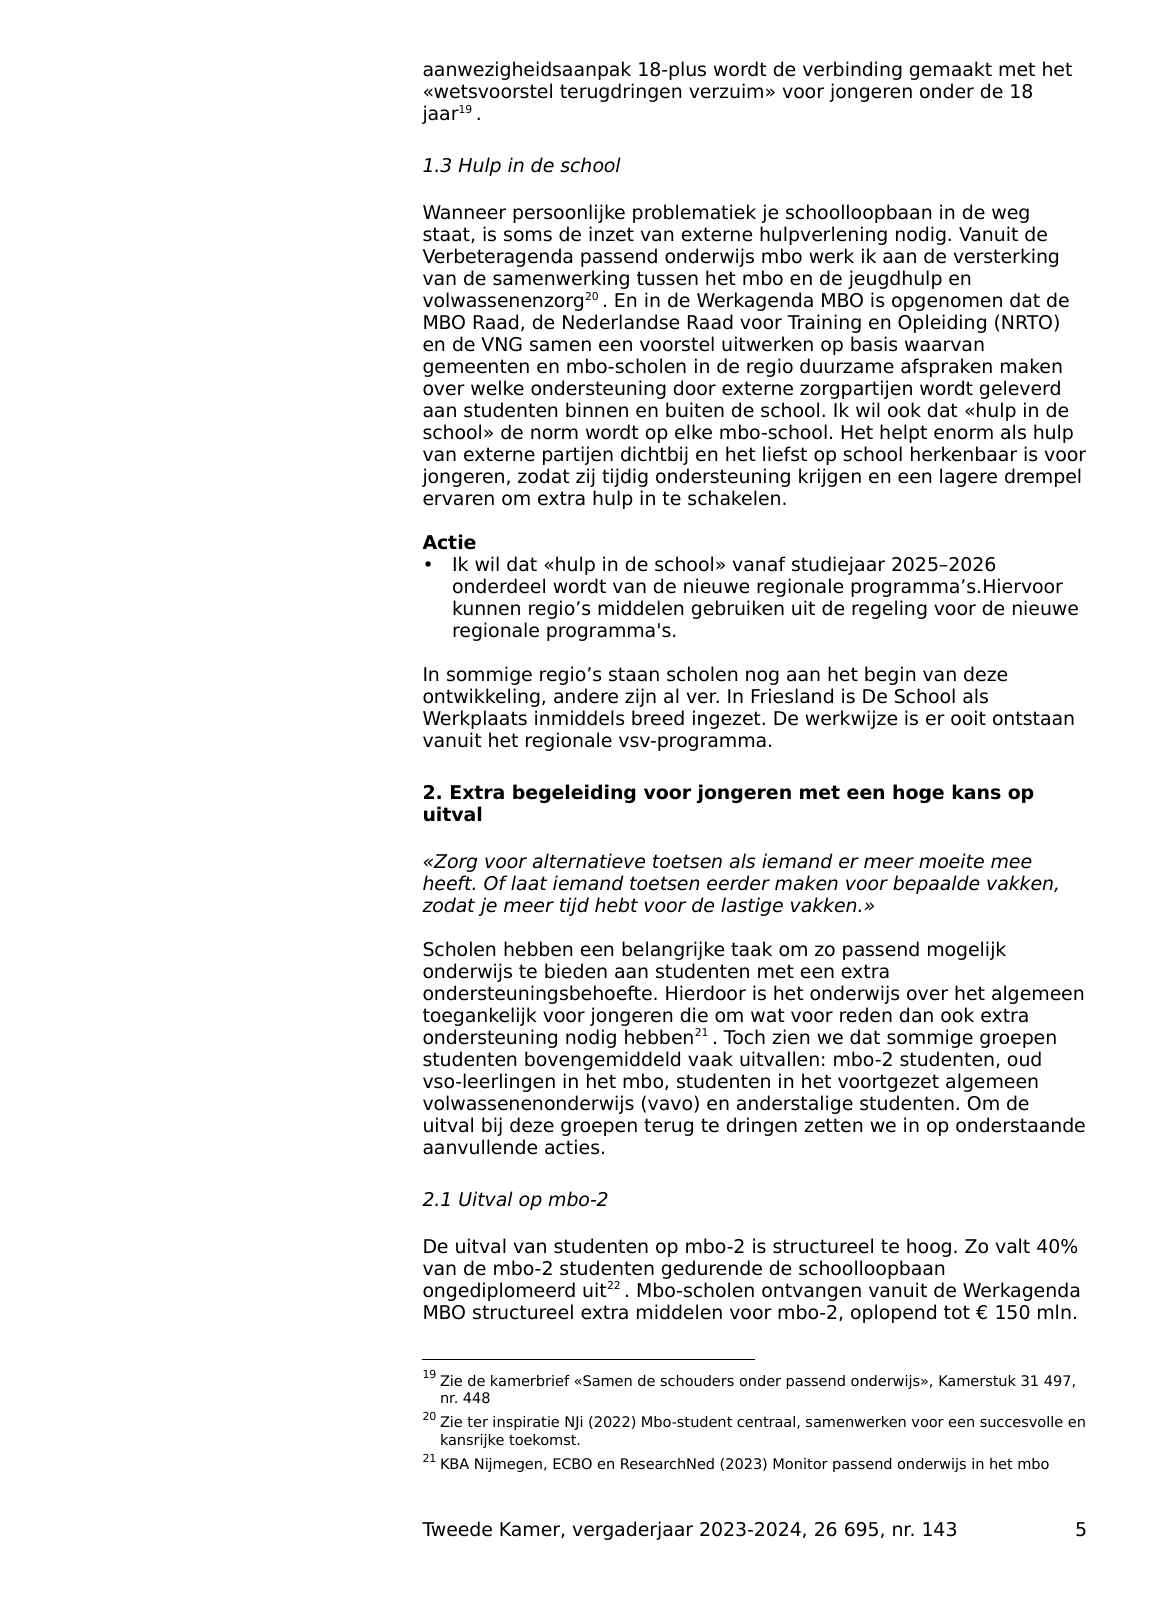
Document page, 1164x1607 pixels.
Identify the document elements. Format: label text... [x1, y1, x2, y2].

subtitle Actie [422, 532, 1087, 554]
text In sommige regio’s staan scholen nog aan het begin van deze ontwikkeling, andere zijn al ver. In Friesland is De School als Werkplaats inmiddels breed ingezet. De werkwijze is er ooit ontstaan vanuit het regionale vsv-programma. [422, 664, 1087, 752]
subtitle 1.3 Hulp in de school [422, 155, 1087, 177]
text • Ik wil dat «hulp in de school» vanaf studiejaar 2025–2026 onderdeel wordt van de nieuwe regionale programma’s.Hiervoor kunnen regio’s middelen gebruiken uit de regeling voor de nieuwe regionale programma's. [422, 554, 1087, 642]
text aanwezigheidsaanpak 18-plus wordt de verbinding gemaakt met het «wetsvoorstel terugdringen verzuim» voor jongeren onder de 18 jaar. [422, 59, 1087, 125]
text De uitval van studenten op mbo-2 is structureel te hoog. Zo valt 40% van de mbo-2 studenten gedurende de schoolloopbaan ongediplomeerd uit. Mbo-scholen ontvangen vanuit de Werkagenda MBO structureel extra middelen voor mbo-2, oplopend tot € 150 mln. [422, 1236, 1087, 1324]
text Zie ter inspiratie NJi (2022) Mbo-student centraal, samenwerken voor een succesvolle en kansrijke toekomst. [422, 1410, 1087, 1449]
subtitle 2.1 Uitval op mbo-2 [422, 1189, 1087, 1211]
text Scholen hebben een belangrijke taak om zo passend mogelijk onderwijs te bieden aan studenten met een extra ondersteuningsbehoefte. Hierdoor is het onderwijs over het algemeen toegankelijk voor jongeren die om wat voor reden dan ook extra ondersteuning nodig hebben. Toch zien we dat sommige groepen studenten bovengemiddeld vaak uitvallen: mbo-2 studenten, oud vso-leerlingen in het mbo, studenten in het voortgezet algemeen volwassenenonderwijs (vavo) en anderstalige studenten. Om de uitval bij deze groepen terug te dringen zetten we in op onderstaande aanvullende acties. [422, 939, 1087, 1159]
text Zie de kamerbrief «Samen de schouders onder passend onderwijs», Kamerstuk 31 497, nr. 448 [422, 1368, 1087, 1407]
subtitle 2. Extra begeleiding voor jongeren met een hoge kans op uitval [422, 782, 1087, 826]
text Wanneer persoonlijke problematiek je schoolloopbaan in de weg staat, is soms de inzet van externe hulpverlening nodig. Vanuit de Verbeteragenda passend onderwijs mbo werk ik aan de versterking van de samenwerking tussen het mbo en de jeugdhulp en volwassenenzorg. En in de Werkagenda MBO is opgenomen dat de MBO Raad, de Nederlandse Raad voor Training en Opleiding (NRTO) en de VNG samen een voorstel uitwerken op basis waarvan gemeenten en mbo-scholen in de regio duurzame afspraken maken over welke ondersteuning door externe zorgpartijen wordt geleverd aan studenten binnen en buiten de school. Ik wil ook dat «hulp in de school» de norm wordt op elke mbo-school. Het helpt enorm als hulp van externe partijen dichtbij en het liefst op school herkenbaar is voor jongeren, zodat zij tijdig ondersteuning krijgen en een lagere drempel ervaren om extra hulp in te schakelen. [422, 202, 1087, 510]
text KBA Nijmegen, ECBO en ResearchNed (2023) Monitor passend onderwijs in het mbo [422, 1452, 1087, 1474]
text «Zorg voor alternatieve toetsen als iemand er meer moeite mee heeft. Of laat iemand toetsen eerder maken voor bepaalde vakken, zodat je meer tijd hebt voor de lastige vakken.» [422, 851, 1087, 917]
